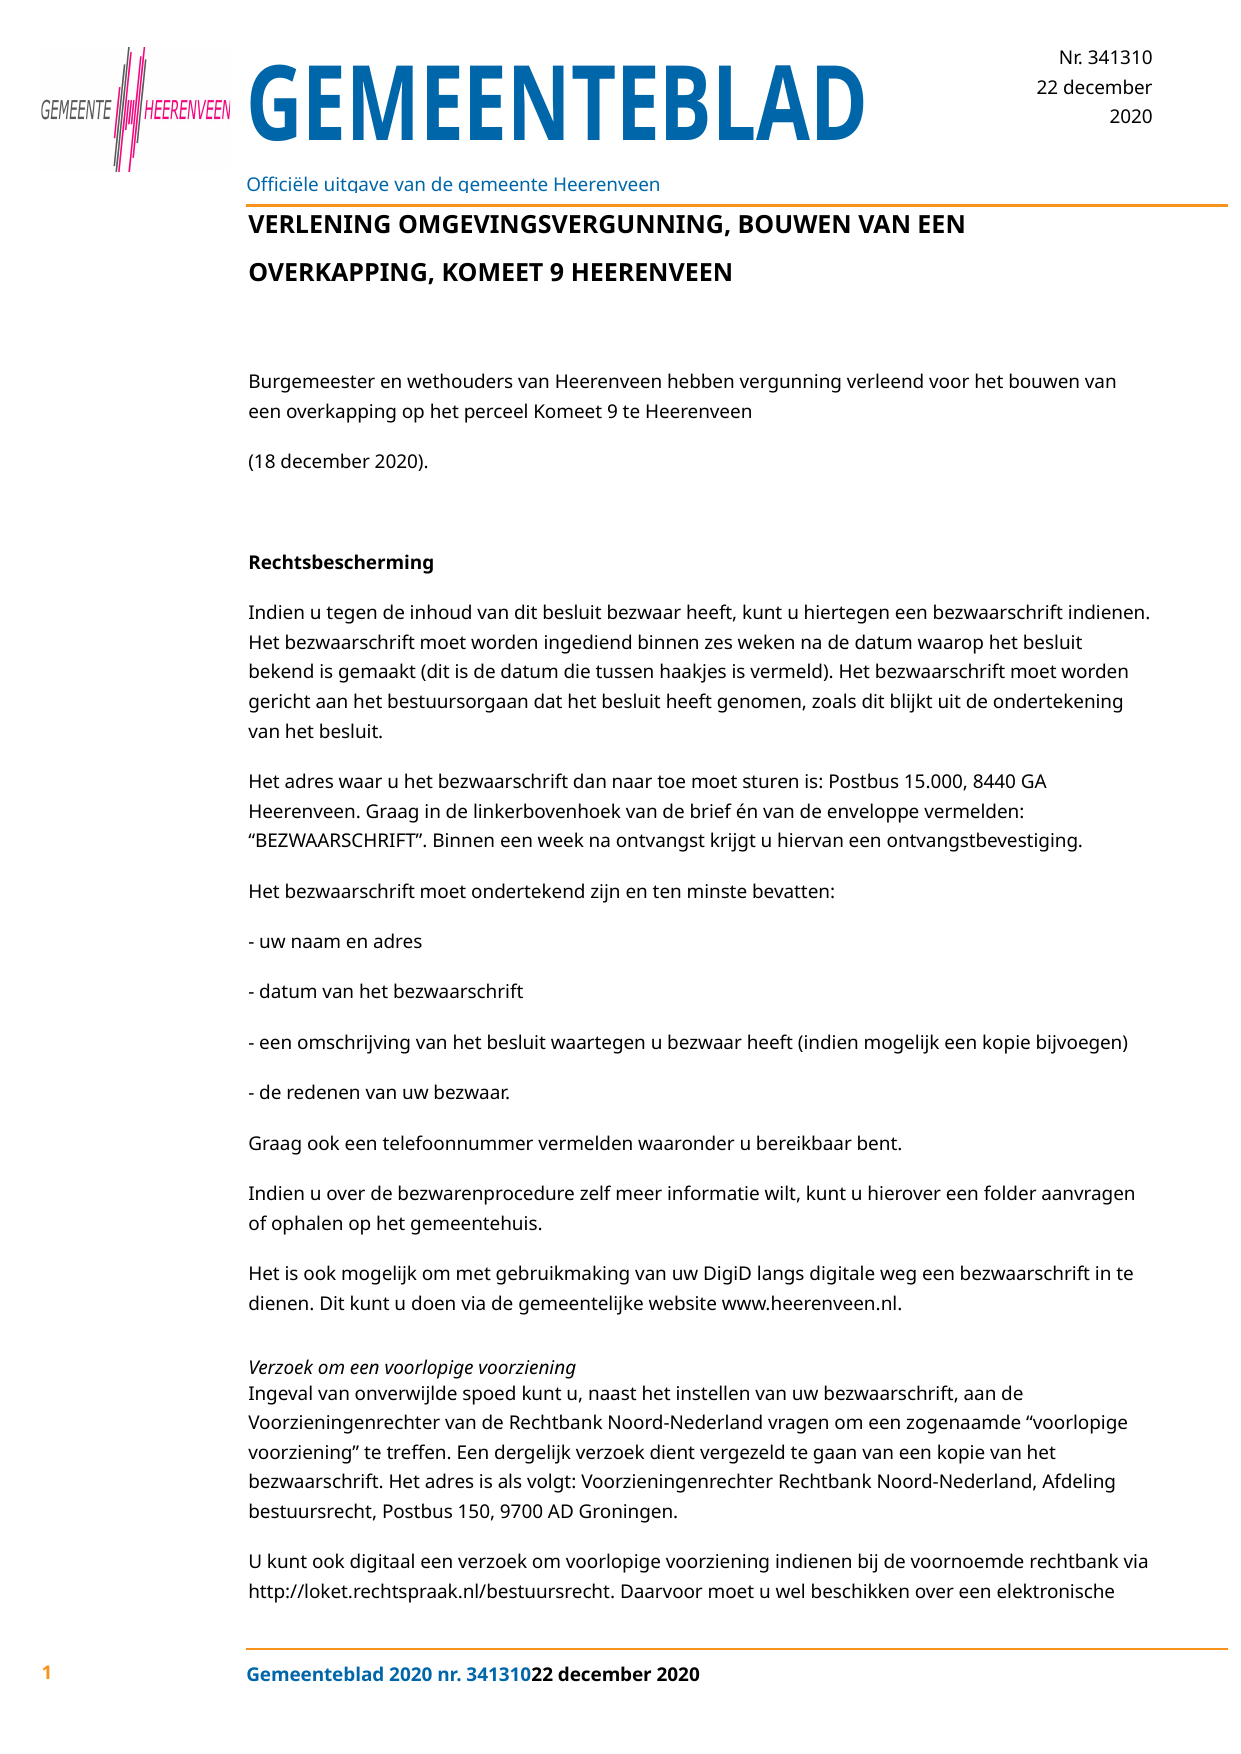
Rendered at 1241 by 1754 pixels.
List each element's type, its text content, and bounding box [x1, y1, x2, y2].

text Burgemeester en wethouders van Heerenveen hebben vergunning verleend voor het bouwen van een overkapping op het perceel Komeet 9 te Heerenveen [248, 368, 1152, 424]
text VERLENING OMGEVINGSVERGUNNING, BOUWEN VAN EEN OVERKAPPING, KOMEET 9 HEERENVEEN [248, 207, 1152, 288]
text Ingeval van onverwijlde spoed kunt u, naast het instellen van uw bezwaarschrift, aan de Voorzieningenrechter van de Rechtbank Noord-Nederland vragen om een zogenaamde “voorlopige voorziening” te treffen. Een dergelijk verzoek dient vergezeld te gaan van een kopie van het bezwaarschrift. Het adres is als volgt: Voorzieningenrechter Rechtbank Noord-Nederland, Afdeling bestuursrecht, Postbus 150, 9700 AD Groningen. [248, 1380, 1152, 1524]
text Rechtsbescherming [248, 549, 1152, 575]
text - datum van het bezwaarschrift [248, 979, 1152, 1004]
text U kunt ook digitaal een verzoek om voorlopige voorziening indienen bij de voornoemde rechtbank via http://loket.rechtspraak.nl/bestuursrecht. Daarvoor moet u wel beschikken over een elektronische [248, 1548, 1152, 1604]
text Het bezwaarschrift moet ondertekend zijn en ten minste bevatten: [248, 878, 1152, 904]
text Graag ook een telefoonnummer vermelden waaronder u bereikbaar bent. [248, 1130, 1152, 1156]
text Indien u tegen de inhoud van dit besluit bezwaar heeft, kunt u hiertegen een bezwaarschrift indienen. Het bezwaarschrift moet worden ingediend binnen zes weken na de datum waarop het besluit bekend is gemaakt (dit is de datum die tussen haakjes is vermeld). Het bezwaarschrift moet worden gericht aan het bestuursorgaan dat het besluit heeft genomen, zoals dit blijkt uit de ondertekening van het besluit. [248, 599, 1152, 744]
text Het is ook mogelijk om met gebruikmaking van uw DigiD langs digitale weg een bezwaarschrift in te dienen. Dit kunt u doen via de gemeentelijke website www.heerenveen.nl. [248, 1260, 1152, 1316]
text - een omschrijving van het besluit waartegen u bezwaar heeft (indien mogelijk een kopie bijvoegen) [248, 1029, 1152, 1055]
text (18 december 2020). [248, 448, 1152, 474]
text Het adres waar u het bezwaarschrift dan naar toe moet sturen is: Postbus 15.000, 8440 GA Heerenveen. Graag in de linkerbovenhoek van de brief én van de enveloppe vermelden: “BEZWAARSCHRIFT”. Binnen een week na ontvangst krijgt u hiervan een ontvangstbevestiging. [248, 768, 1152, 853]
text - de redenen van uw bezwaar. [248, 1079, 1152, 1105]
text Verzoek om een voorlopige voorziening [248, 1354, 1152, 1380]
text - uw naam en adres [248, 928, 1152, 954]
text Indien u over de bezwarenprocedure zelf meer informatie wilt, kunt u hierover een folder aanvragen of ophalen op het gemeentehuis. [248, 1180, 1152, 1236]
picture [41, 47, 231, 172]
